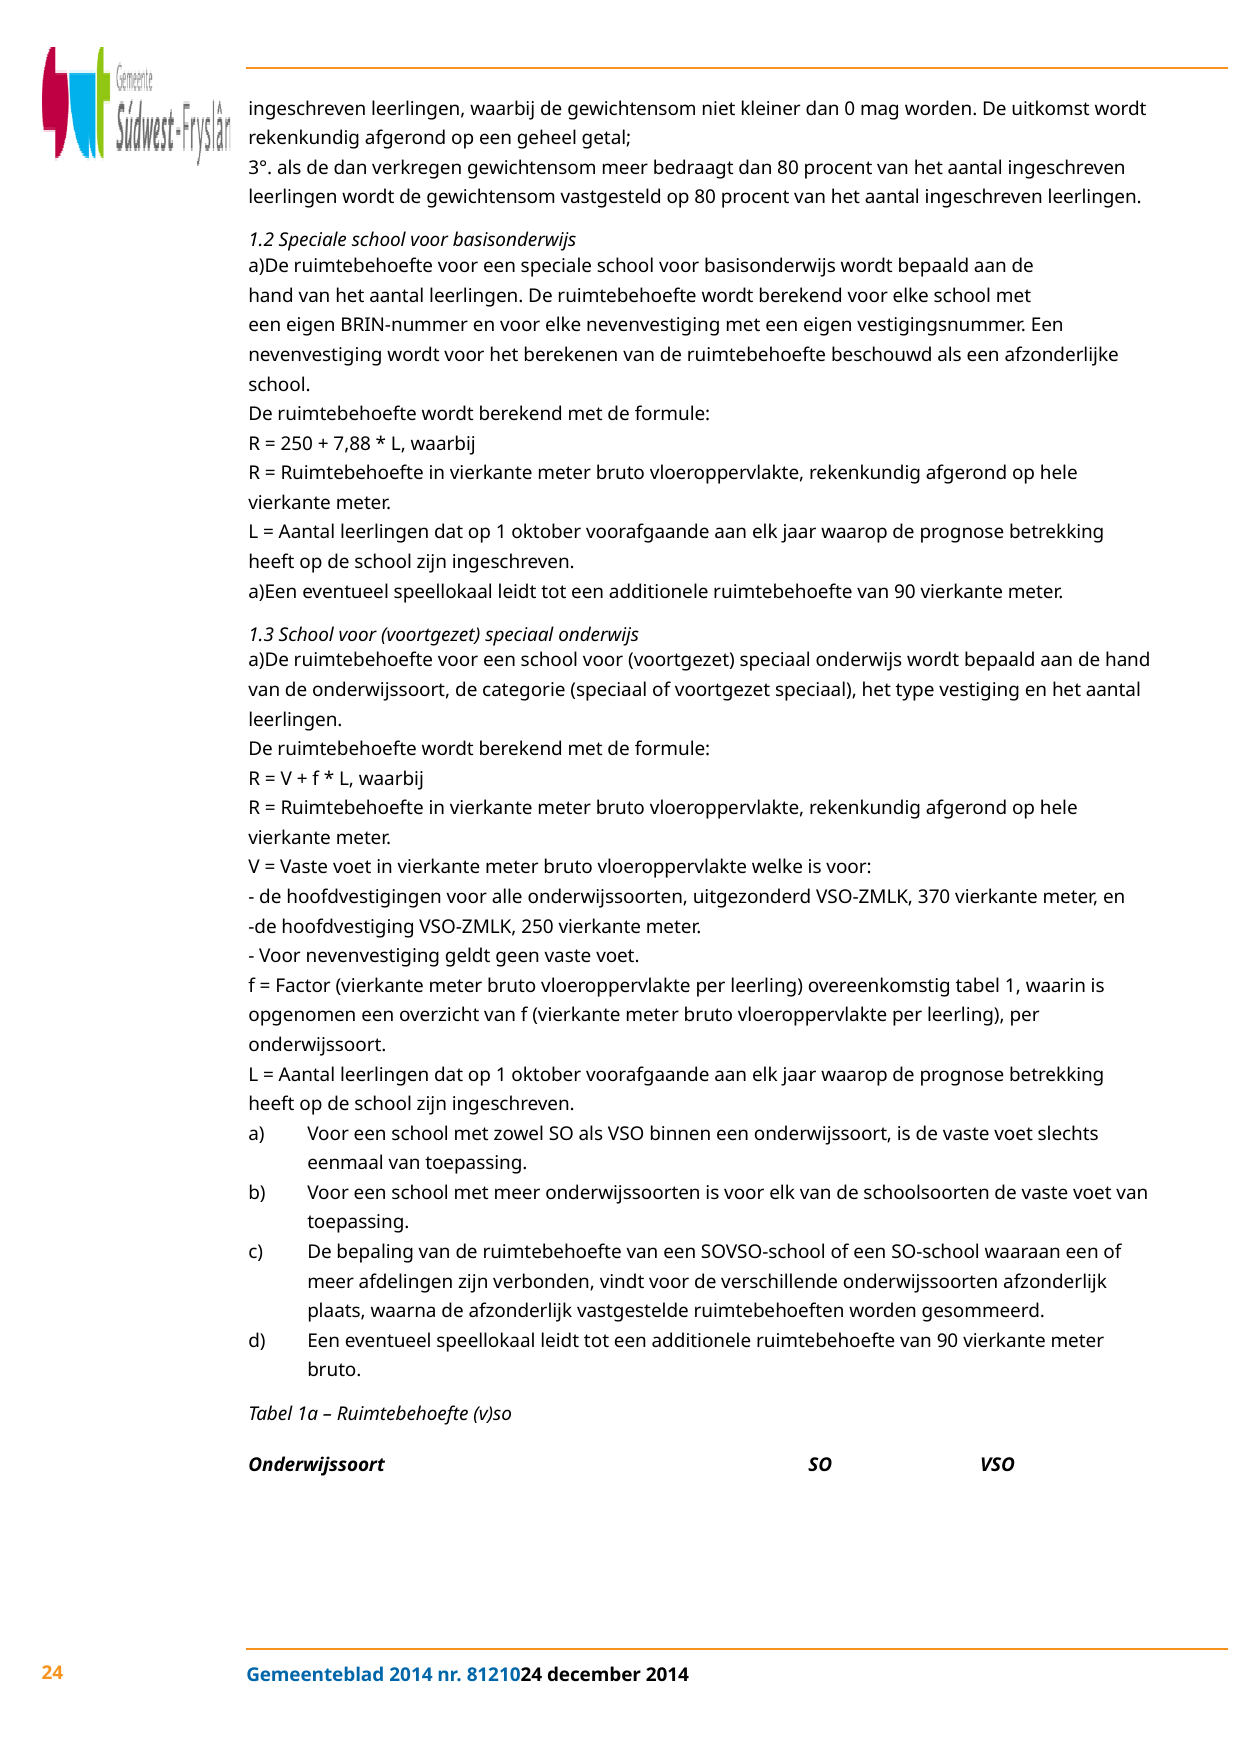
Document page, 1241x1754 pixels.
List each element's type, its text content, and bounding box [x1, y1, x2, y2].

text R = Ruimtebehoefte in vierkante meter bruto vloeroppervlakte, rekenkundig afgerond op hele vierkante meter. [248, 794, 1152, 850]
text hand van het aantal leerlingen. De ruimtebehoefte wordt berekend voor elke school met [248, 282, 1152, 308]
text R = Ruimtebehoefte in vierkante meter bruto vloeroppervlakte, rekenkundig afgerond op hele vierkante meter. [248, 459, 1152, 515]
text - de hoofdvestigingen voor alle onderwijssoorten, uitgezonderd VSO-ZMLK, 370 vierkante meter, en [248, 883, 1152, 909]
text Tabel 1a – Ruimtebehoefte (v)so [248, 1400, 1152, 1426]
text a)De ruimtebehoefte voor een speciale school voor basisonderwijs wordt bepaald aan de [248, 252, 1152, 278]
text a)Een eventueel speellokaal leidt tot een additionele ruimtebehoefte van 90 vierkante meter. [248, 578, 1152, 603]
text 1.3 School voor (voortgezet) speciaal onderwijs [248, 621, 1152, 647]
text ingeschreven leerlingen, waarbij de gewichtensom niet kleiner dan 0 mag worden. De uitkomst wordt rekenkundig afgerond op een geheel getal; [248, 95, 1152, 150]
list Voor een school met meer onderwijssoorten is voor elk van de schoolsoorten de vaste voet van toepassing. [248, 1179, 1152, 1234]
text L = Aantal leerlingen dat op 1 oktober voorafgaande aan elk jaar waarop de prognose betrekking heeft op de school zijn ingeschreven. [248, 1061, 1152, 1116]
text De ruimtebehoefte wordt berekend met de formule: [248, 400, 1152, 426]
table_header VSO [980, 1451, 1152, 1477]
list De bepaling van de ruimtebehoefte van een SOVSO-school of een SO-school waaraan een of meer afdelingen zijn verbonden, vindt voor de verschillende onderwijssoorten afzonderlijk plaats, waarna de afzonderlijk vastgestelde ruimtebehoeften worden gesommeerd. [248, 1238, 1152, 1323]
list Een eventueel speellokaal leidt tot een additionele ruimtebehoefte van 90 vierkante meter bruto. [248, 1327, 1152, 1382]
text L = Aantal leerlingen dat op 1 oktober voorafgaande aan elk jaar waarop de prognose betrekking heeft op de school zijn ingeschreven. [248, 519, 1152, 574]
text R = V + f * L, waarbij [248, 765, 1152, 791]
text 1.2 Speciale school voor basisonderwijs [248, 227, 1152, 252]
text een eigen BRIN-nummer en voor elke nevenvestiging met een eigen vestigingsnummer. Een nevenvestiging wordt voor het berekenen van de ruimtebehoefte beschouwd als een afzonderlijke school. [248, 312, 1152, 396]
picture [41, 47, 231, 172]
list Voor een school met zowel SO als VSO binnen een onderwijssoort, is de vaste voet slechts eenmaal van toepassing. [248, 1120, 1152, 1175]
table_header SO [808, 1451, 980, 1477]
text a)De ruimtebehoefte voor een school voor (voortgezet) speciaal onderwijs wordt bepaald aan de hand van de onderwijssoort, de categorie (speciaal of voortgezet speciaal), het type vestiging en het aantal leerlingen. [248, 647, 1152, 732]
text -de hoofdvestiging VSO-ZMLK, 250 vierkante meter. [248, 913, 1152, 939]
text - Voor nevenvestiging geldt geen vaste voet. [248, 942, 1152, 968]
text V = Vaste voet in vierkante meter bruto vloeroppervlakte welke is voor: [248, 854, 1152, 879]
text f = Factor (vierkante meter bruto vloeroppervlakte per leerling) overeenkomstig tabel 1, waarin is opgenomen een overzicht van f (vierkante meter bruto vloeroppervlakte per leerling), per onderwijssoort. [248, 972, 1152, 1057]
table_header Onderwijssoort [248, 1451, 808, 1477]
text R = 250 + 7,88 * L, waarbij [248, 430, 1152, 456]
text De ruimtebehoefte wordt berekend met de formule: [248, 735, 1152, 761]
text 3°. als de dan verkregen gewichtensom meer bedraagt dan 80 procent van het aantal ingeschreven leerlingen wordt de gewichtensom vastgesteld op 80 procent van het aantal ingeschreven leerlingen. [248, 154, 1152, 209]
